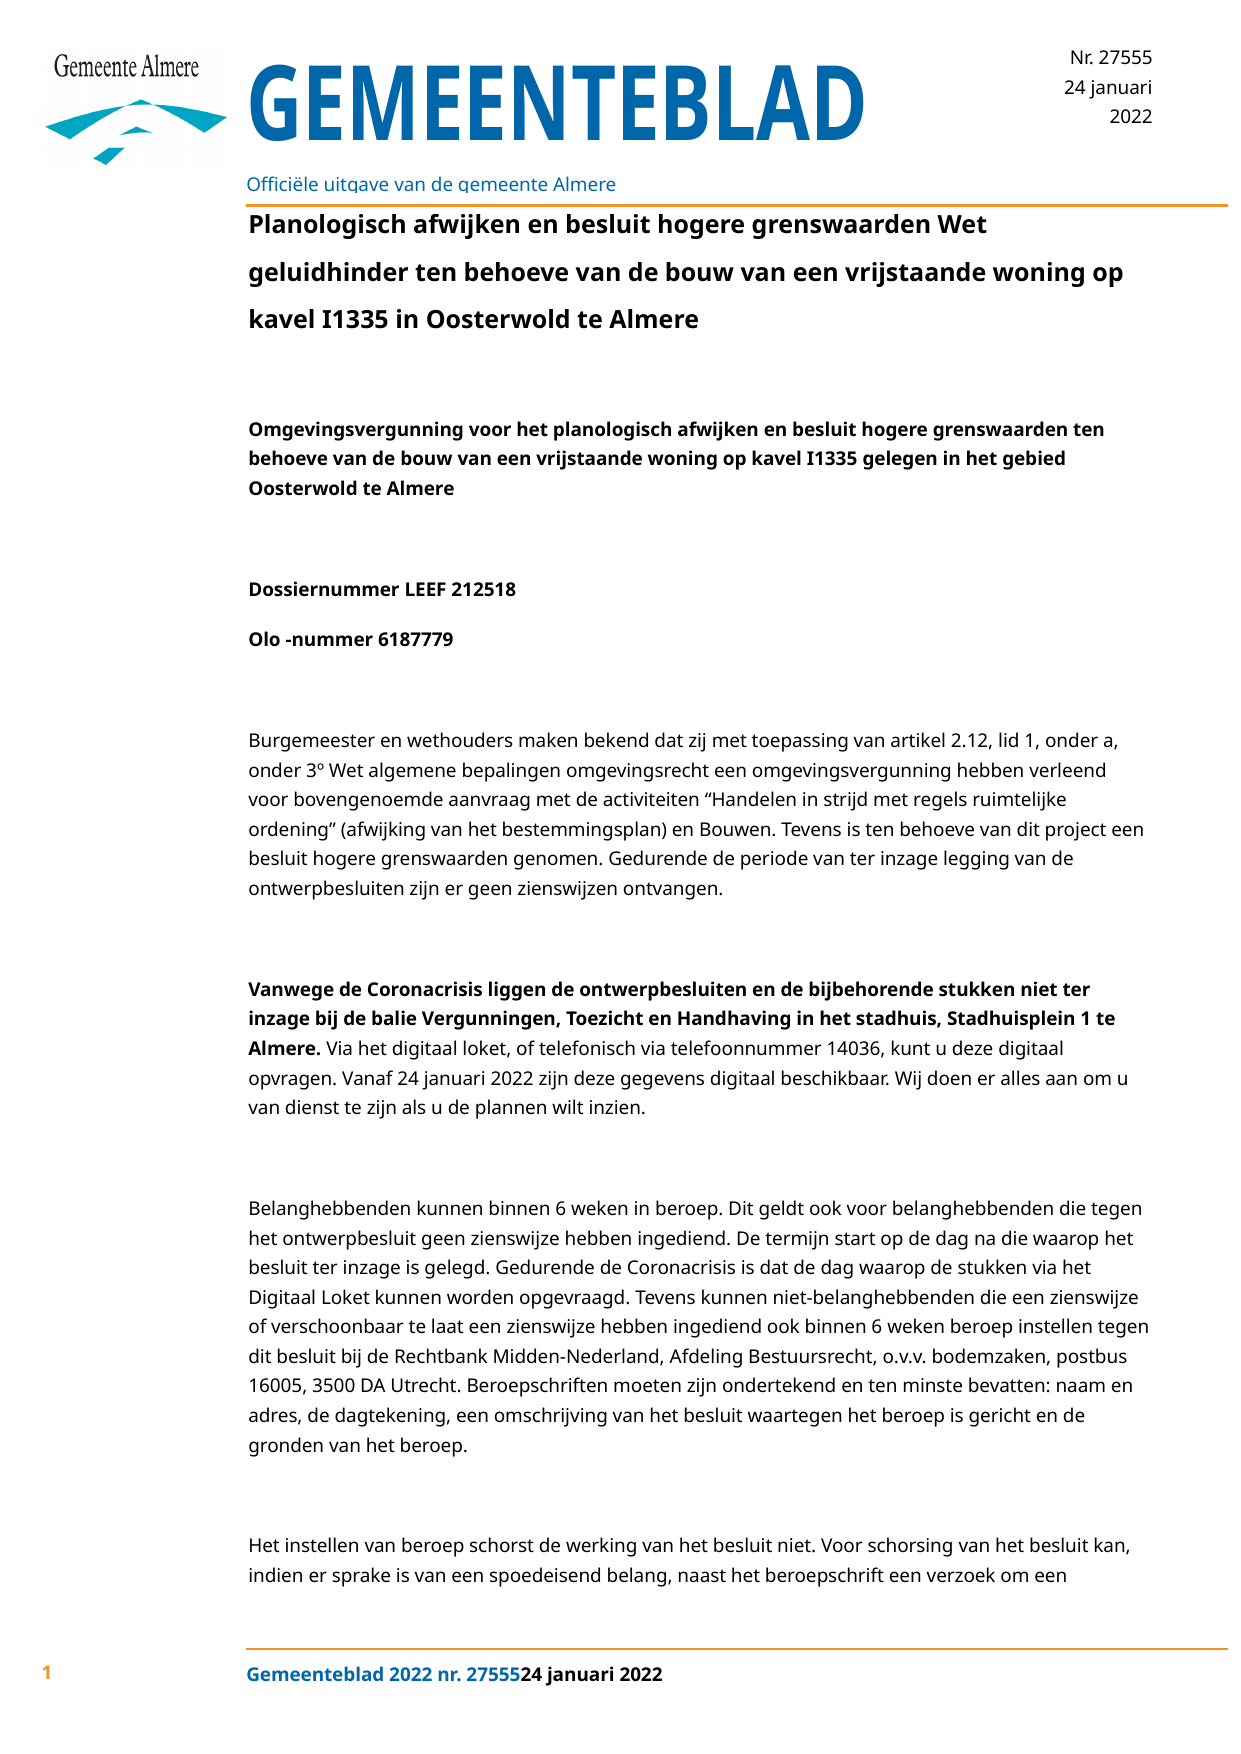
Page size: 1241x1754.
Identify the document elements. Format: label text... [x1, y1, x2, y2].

text Planologisch afwijken en besluit hogere grenswaarden Wet geluidhinder ten behoeve van de bouw van een vrijstaande woning op kavel I1335 in Oosterwold te Almere [248, 207, 1152, 336]
text Olo -nummer 6187779 [248, 626, 1152, 652]
text Dossiernummer LEEF 212518 [248, 576, 1152, 602]
picture [41, 47, 231, 172]
text Burgemeester en wethouders maken bekend dat zij met toepassing van artikel 2.12, lid 1, onder a, onder 3º Wet algemene bepalingen omgevingsrecht een omgevingsvergunning hebben verleend voor bovengenoemde aanvraag met de activiteiten “Handelen in strijd met regels ruimtelijke ordening” (afwijking van het bestemmingsplan) en Bouwen. Tevens is ten behoeve van dit project een besluit hogere grenswaarden genomen. Gedurende de periode van ter inzage legging van de ontwerpbesluiten zijn er geen zienswijzen ontvangen. [248, 727, 1152, 901]
text Belanghebbenden kunnen binnen 6 weken in beroep. Dit geldt ook voor belanghebbenden die tegen het ontwerpbesluit geen zienswijze hebben ingediend. De termijn start op de dag na die waarop het besluit ter inzage is gelegd. Gedurende de Coronacrisis is dat de dag waarop de stukken via het Digitaal Loket kunnen worden opgevraagd. Tevens kunnen niet-belanghebbenden die een zienswijze of verschoonbaar te laat een zienswijze hebben ingediend ook binnen 6 weken beroep instellen tegen dit besluit bij de Rechtbank Midden-Nederland, Afdeling Bestuursrecht, o.v.v. bodemzaken, postbus 16005, 3500 DA Utrecht. Beroepschriften moeten zijn ondertekend en ten minste bevatten: naam en adres, de dagtekening, een omschrijving van het besluit waartegen het beroep is gericht en de gronden van het beroep. [248, 1195, 1152, 1457]
text Het instellen van beroep schorst de werking van het besluit niet. Voor schorsing van het besluit kan, indien er sprake is van een spoedeisend belang, naast het beroepschrift een verzoek om een [248, 1533, 1152, 1588]
text Vanwege de Coronacrisis liggen de ontwerpbesluiten en de bijbehorende stukken niet ter inzage bij de balie Vergunningen, Toezicht en Handhaving in het stadhuis, Stadhuisplein 1 te Almere. Via het digitaal loket, of telefonisch via telefoonnummer 14036, kunt u deze digitaal opvragen. Vanaf 24 januari 2022 zijn deze gegevens digitaal beschikbaar. Wij doen er alles aan om u van dienst te zijn als u de plannen wilt inzien. [248, 976, 1152, 1120]
text Omgevingsvergunning voor het planologisch afwijken en besluit hogere grenswaarden ten behoeve van de bouw van een vrijstaande woning op kavel I1335 gelegen in het gebied Oosterwold te Almere [248, 416, 1152, 501]
